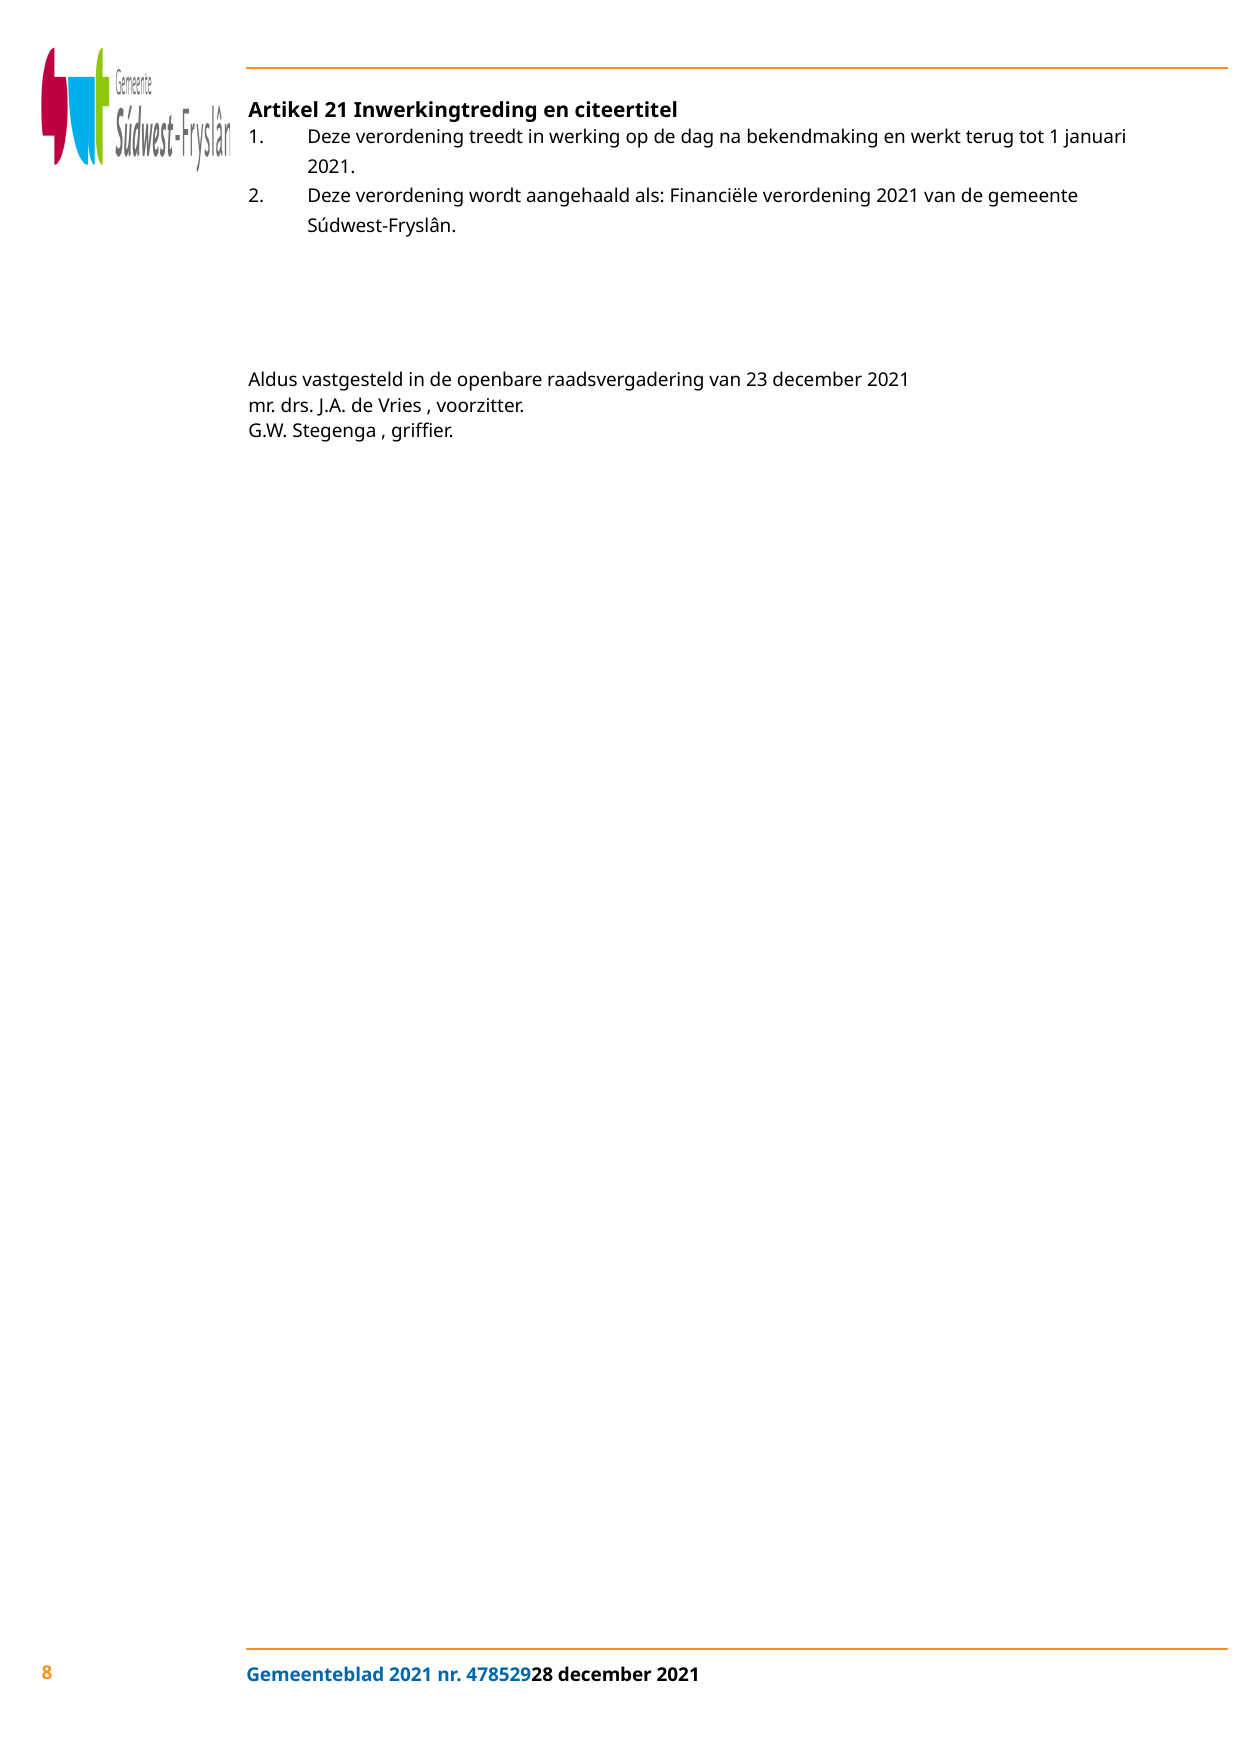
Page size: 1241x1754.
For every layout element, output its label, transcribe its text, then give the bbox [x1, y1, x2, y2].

text Aldus vastgesteld in de openbare raadsvergadering van 23 december 2021 [248, 366, 1152, 392]
list Deze verordening treedt in werking op de dag na bekendmaking en werkt terug tot 1 januari 2021. [248, 123, 1152, 178]
text G.W. Stegenga , griffier. [248, 417, 1152, 443]
text mr. drs. J.A. de Vries , voorzitter. [248, 392, 1152, 417]
list Deze verordening wordt aangehaald als: Financiële verordening 2021 van de gemeente Súdwest-Fryslân. [248, 182, 1152, 238]
picture [41, 47, 231, 172]
text Artikel 21 Inwerkingtreding en citeertitel [248, 95, 1152, 123]
